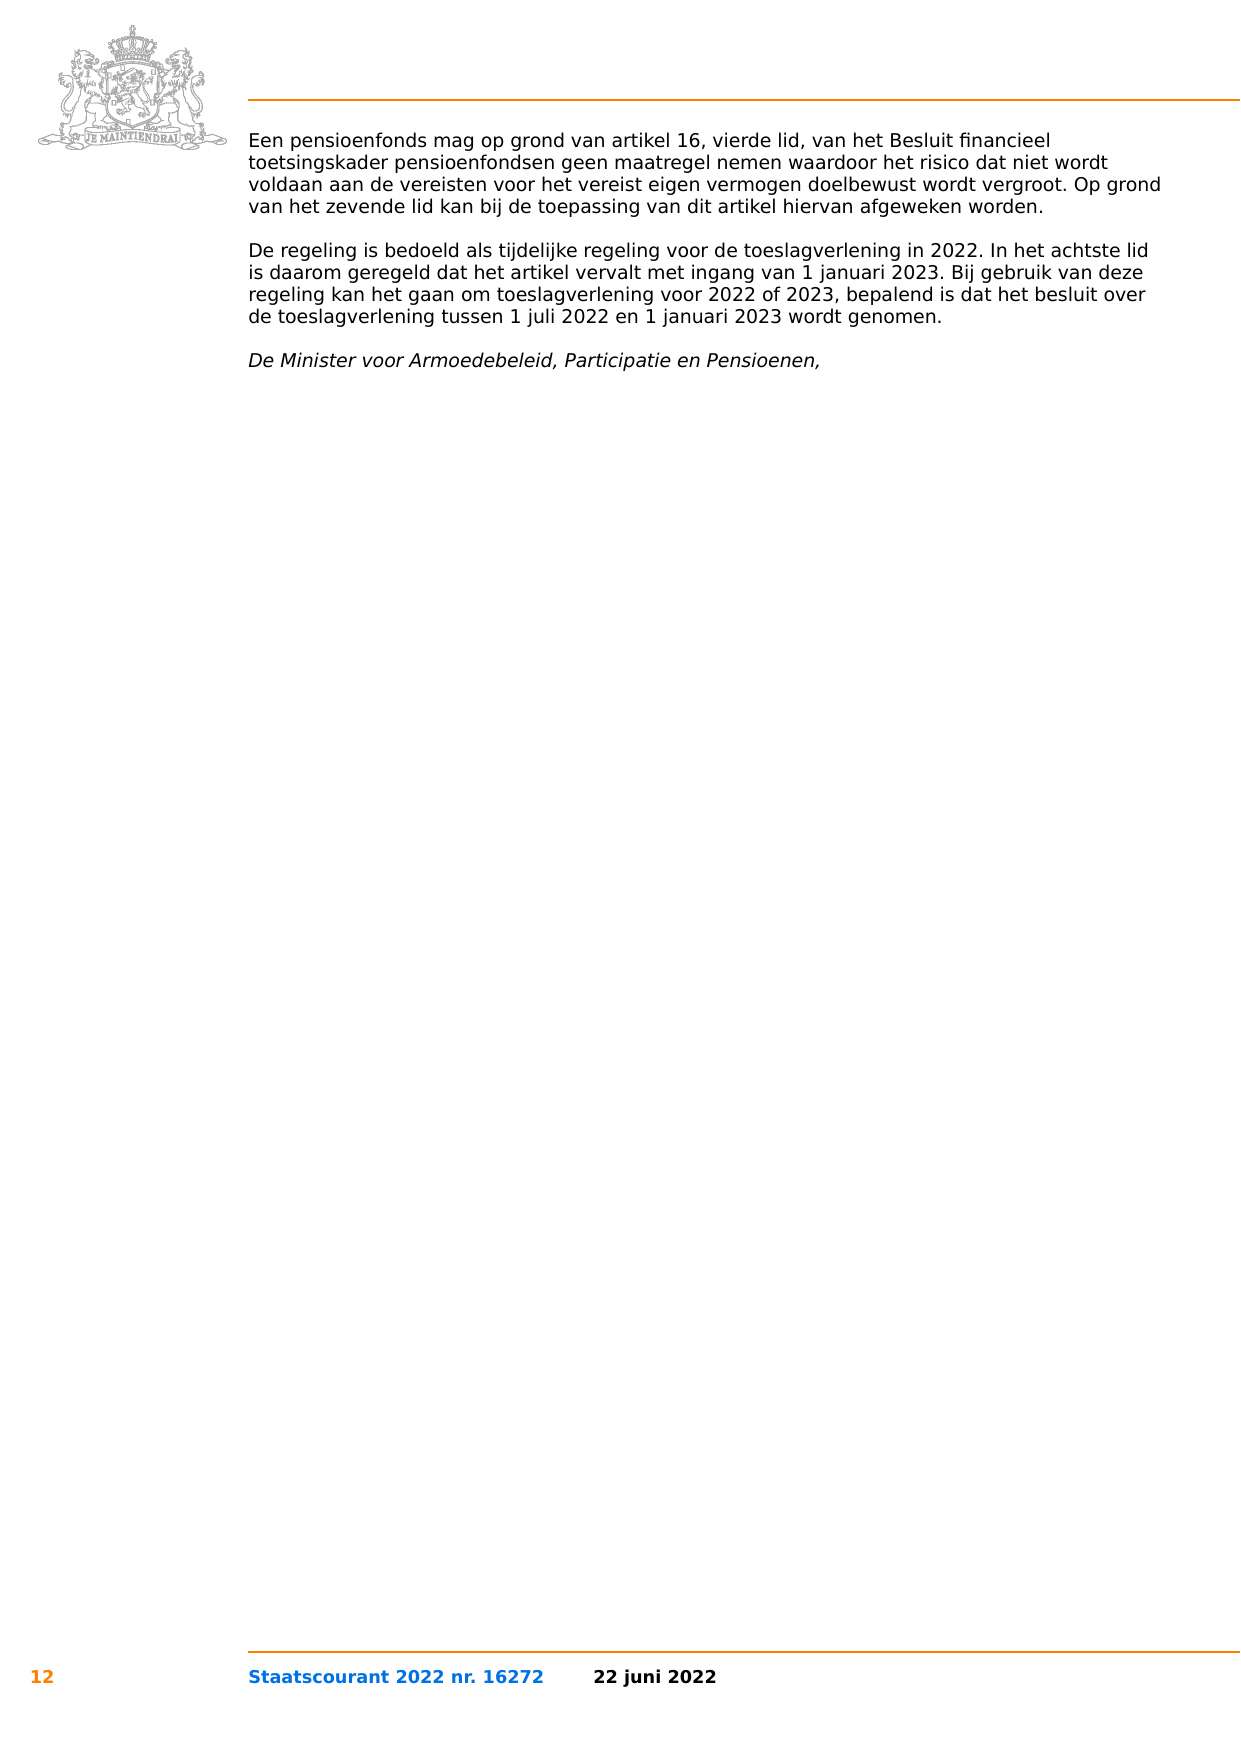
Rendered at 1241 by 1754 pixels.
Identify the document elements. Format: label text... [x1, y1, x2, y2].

picture [38, 25, 227, 150]
text De regeling is bedoeld als tijdelijke regeling voor de toeslagverlening in 2022. In het achtste lid is daarom geregeld dat het artikel vervalt met ingang van 1 januari 2023. Bij gebruik van deze regeling kan het gaan om toeslagverlening voor 2022 of 2023, bepalend is dat het besluit over de toeslagverlening tussen 1 juli 2022 en 1 januari 2023 wordt genomen. [248, 240, 1163, 328]
text De Minister voor Armoedebeleid, Participatie en Pensioenen, [248, 349, 1163, 371]
text Een pensioenfonds mag op grond van artikel 16, vierde lid, van het Besluit financieel toetsingskader pensioenfondsen geen maatregel nemen waardoor het risico dat niet wordt voldaan aan de vereisten voor het vereist eigen vermogen doelbewust wordt vergroot. Op grond van het zevende lid kan bij de toepassing van dit artikel hiervan afgeweken worden. [248, 130, 1163, 218]
